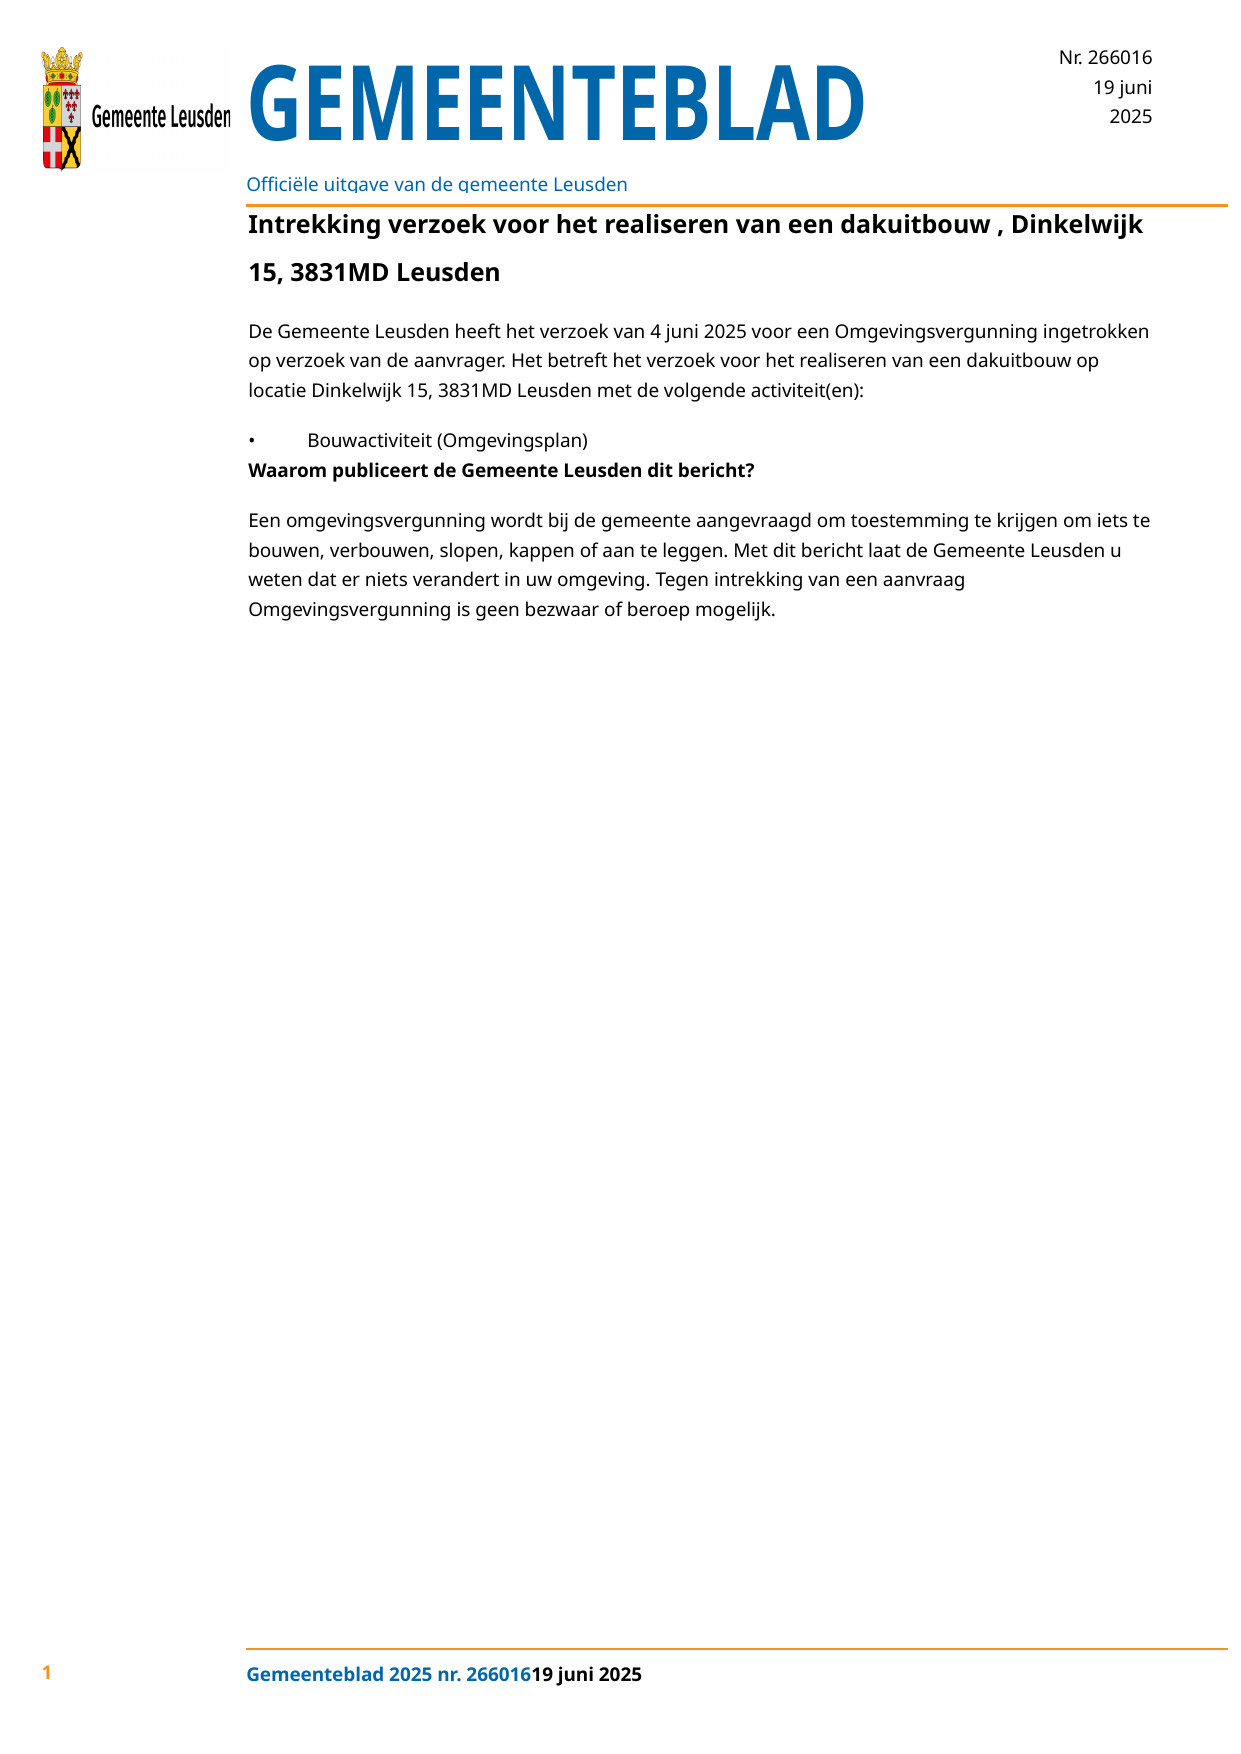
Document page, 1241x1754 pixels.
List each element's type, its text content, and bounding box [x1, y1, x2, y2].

text Waarom publiceert de Gemeente Leusden dit bericht? [248, 457, 1152, 483]
picture [41, 47, 231, 172]
text Een omgevingsvergunning wordt bij de gemeente aangevraagd om toestemming te krijgen om iets te bouwen, verbouwen, slopen, kappen of aan te leggen. Met dit bericht laat de Gemeente Leusden u weten dat er niets verandert in uw omgeving. Tegen intrekking van een aanvraag Omgevingsvergunning is geen bezwaar of beroep mogelijk. [248, 507, 1152, 622]
text Intrekking verzoek voor het realiseren van een dakuitbouw , Dinkelwijk 15, 3831MD Leusden [248, 207, 1152, 288]
list Bouwactiviteit (Omgevingsplan) [248, 427, 1152, 453]
text De Gemeente Leusden heeft het verzoek van 4 juni 2025 voor een Omgevingsvergunning ingetrokken op verzoek van de aanvrager. Het betreft het verzoek voor het realiseren van een dakuitbouw op locatie Dinkelwijk 15, 3831MD Leusden met de volgende activiteit(en): [248, 318, 1152, 403]
